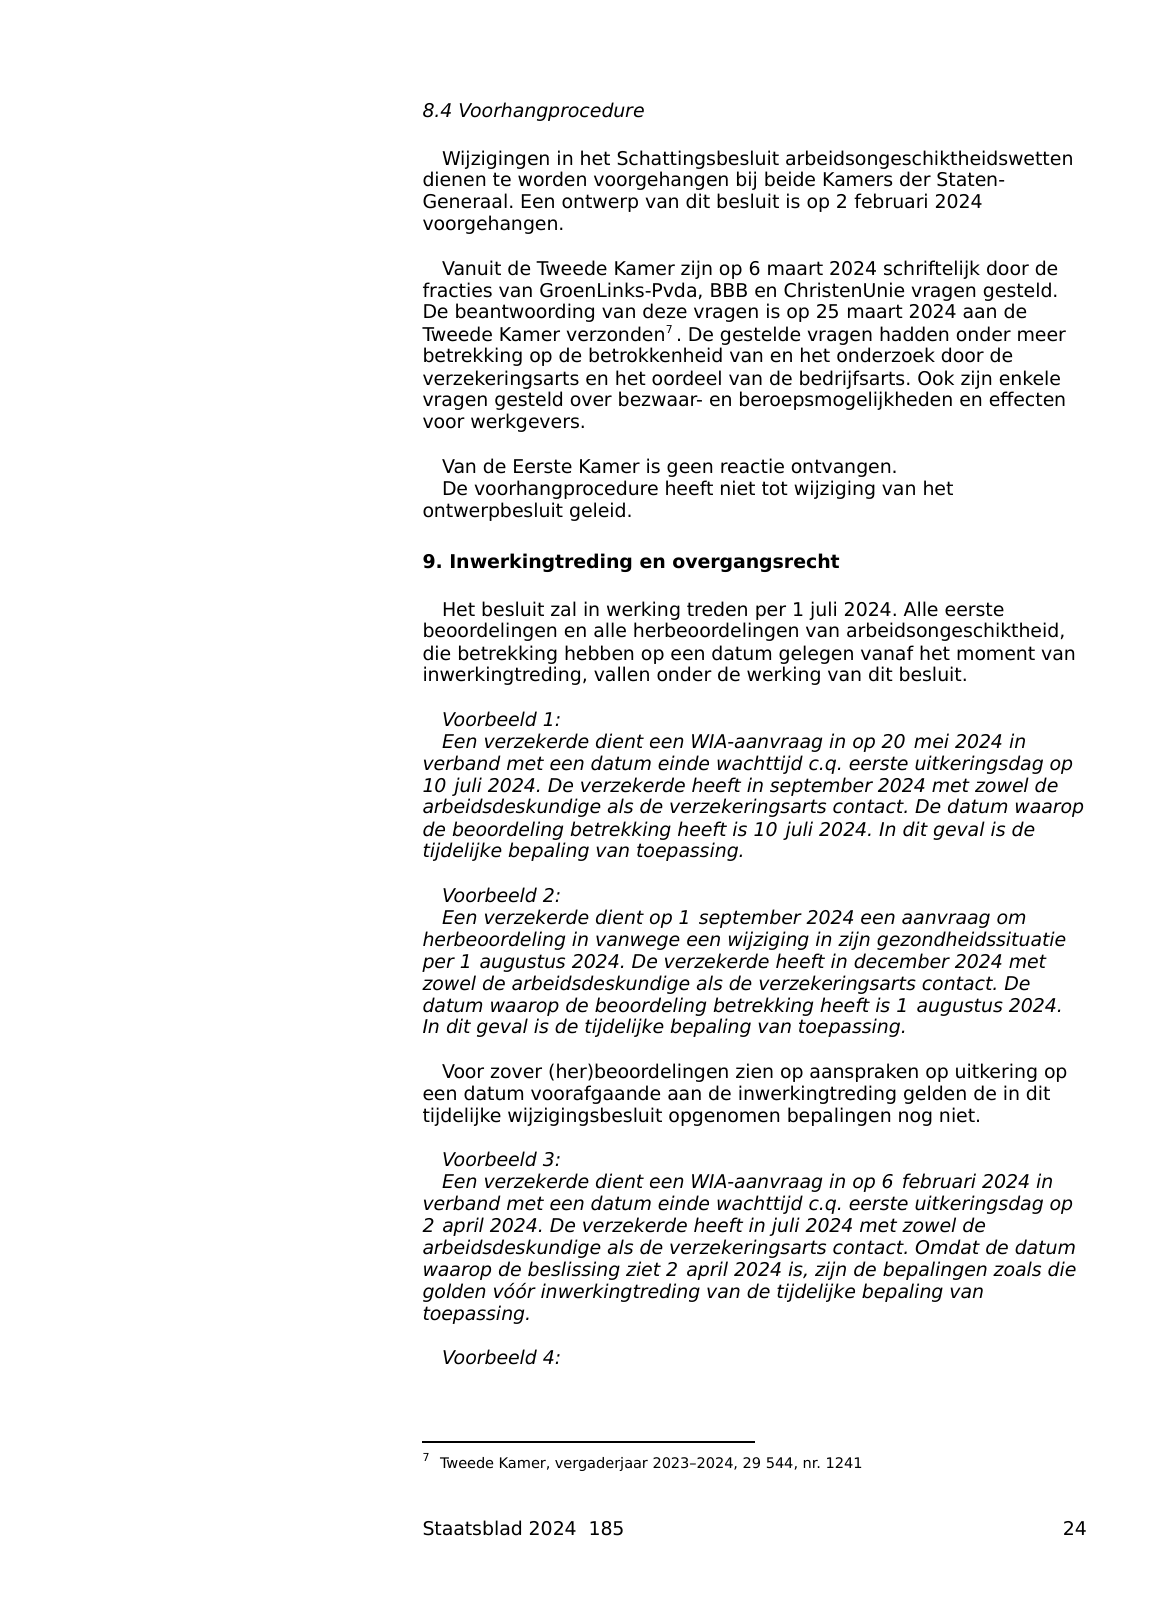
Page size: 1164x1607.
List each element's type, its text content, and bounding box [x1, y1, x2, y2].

text Voorbeeld 4: [422, 1347, 1087, 1369]
text Voorbeeld 1: [422, 708, 1087, 731]
text Voorbeeld 3: [422, 1149, 1087, 1171]
text Vanuit de Tweede Kamer zijn op 6 maart 2024 schriftelijk door de fracties van GroenLinks-Pvda, BBB en ChristenUnie vragen gesteld. De beantwoording van deze vragen is op 25 maart 2024 aan de Tweede Kamer verzonden. De gestelde vragen hadden onder meer betrekking op de betrokkenheid van en het onderzoek door de verzekeringsarts en het oordeel van de bedrijfsarts. Ook zijn enkele vragen gesteld over bezwaar- en beroepsmogelijkheden en effecten voor werkgevers. [422, 257, 1087, 433]
subtitle 9. Inwerkingtreding en overgangsrecht [422, 551, 1087, 573]
text Een verzekerde dient op 1 september 2024 een aanvraag om herbeoordeling in vanwege een wijziging in zijn gezondheidssituatie per 1 augustus 2024. De verzekerde heeft in december 2024 met zowel de arbeidsdeskundige als de verzekeringsarts contact. De datum waarop de beoordeling betrekking heeft is 1 augustus 2024. In dit geval is de tijdelijke bepaling van toepassing. [422, 907, 1087, 1038]
text Het besluit zal in werking treden per 1 juli 2024. Alle eerste beoordelingen en alle herbeoordelingen van arbeidsongeschiktheid, die betrekking hebben op een datum gelegen vanaf het moment van inwerkingtreding, vallen onder de werking van dit besluit. [422, 598, 1087, 686]
text Tweede Kamer, vergaderjaar 2023–2024, 29 544, nr. 1241 [422, 1451, 1087, 1473]
text Voorbeeld 2: [422, 884, 1087, 907]
text Van de Eerste Kamer is geen reactie ontvangen. [422, 456, 1087, 477]
text Een verzekerde dient een WIA-aanvraag in op 6 februari 2024 in verband met een datum einde wachttijd c.q. eerste uitkeringsdag op 2 april 2024. De verzekerde heeft in juli 2024 met zowel de arbeidsdeskundige als de verzekeringsarts contact. Omdat de datum waarop de beslissing ziet 2 april 2024 is, zijn de bepalingen zoals die golden vóór inwerkingtreding van de tijdelijke bepaling van toepassing. [422, 1171, 1087, 1324]
text Een verzekerde dient een WIA-aanvraag in op 20 mei 2024 in verband met een datum einde wachttijd c.q. eerste uitkeringsdag op 10 juli 2024. De verzekerde heeft in september 2024 met zowel de arbeidsdeskundige als de verzekeringsarts contact. De datum waarop de beoordeling betrekking heeft is 10 juli 2024. In dit geval is de tijdelijke bepaling van toepassing. [422, 731, 1087, 862]
text Voor zover (her)beoordelingen zien op aanspraken op uitkering op een datum voorafgaande aan de inwerkingtreding gelden de in dit tijdelijke wijzigingsbesluit opgenomen bepalingen nog niet. [422, 1061, 1087, 1127]
text De voorhangprocedure heeft niet tot wijziging van het ontwerpbesluit geleid. [422, 477, 1087, 521]
subtitle 8.4 Voorhangprocedure [422, 100, 1087, 122]
text Wijzigingen in het Schattingsbesluit arbeidsongeschiktheidswetten dienen te worden voorgehangen bij beide Kamers der Staten-Generaal. Een ontwerp van dit besluit is op 2 februari 2024 voorgehangen. [422, 147, 1087, 235]
